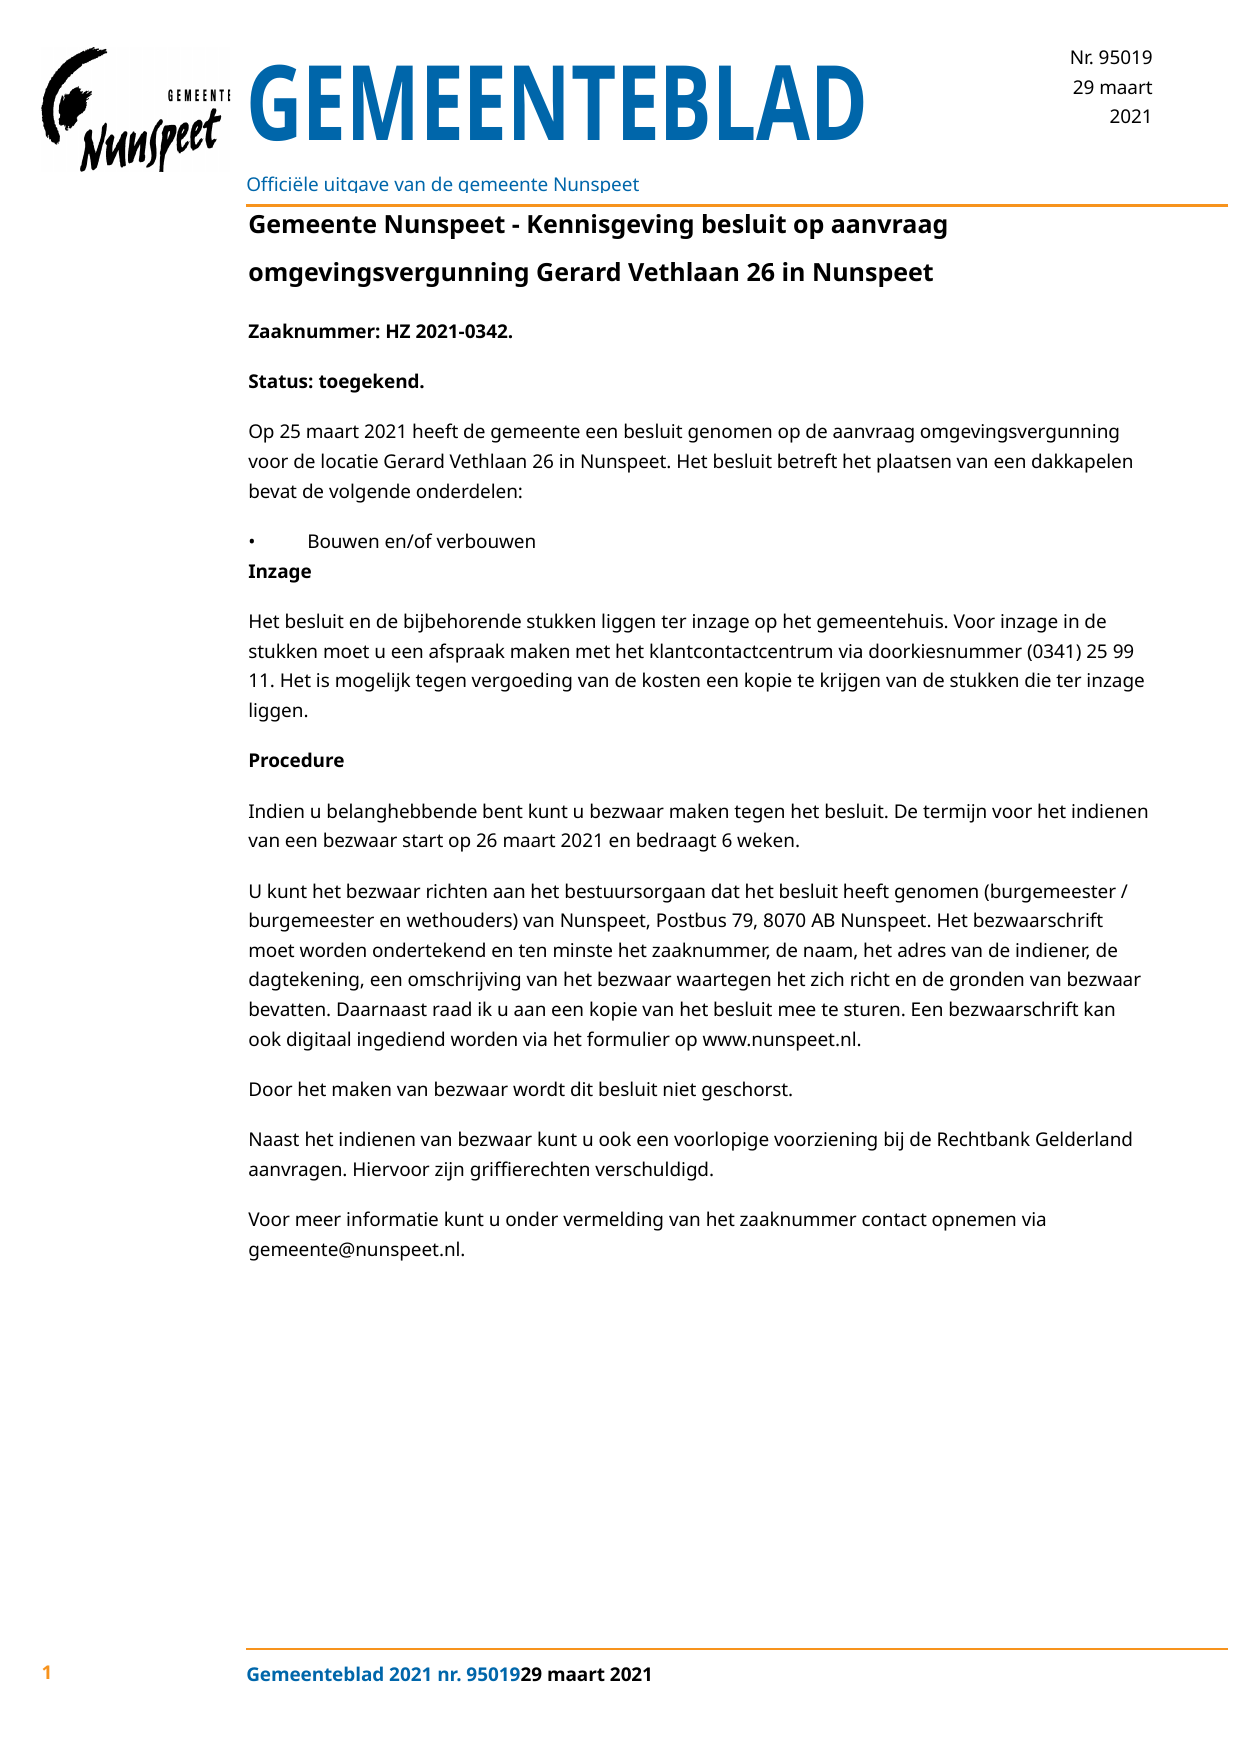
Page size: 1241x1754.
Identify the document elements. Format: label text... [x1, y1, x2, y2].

text Inzage [248, 558, 1152, 584]
text Naast het indienen van bezwaar kunt u ook een voorlopige voorziening bij de Rechtbank Gelderland aanvragen. Hiervoor zijn griffierechten verschuldigd. [248, 1127, 1152, 1182]
text Zaaknummer: HZ 2021-0342. [248, 318, 1152, 344]
text Status: toegekend. [248, 368, 1152, 394]
text Op 25 maart 2021 heeft de gemeente een besluit genomen op de aanvraag omgevingsvergunning voor de locatie Gerard Vethlaan 26 in Nunspeet. Het besluit betreft het plaatsen van een dakkapelen bevat de volgende onderdelen: [248, 419, 1152, 504]
text Procedure [248, 747, 1152, 773]
text Het besluit en de bijbehorende stukken liggen ter inzage op het gemeentehuis. Voor inzage in de stukken moet u een afspraak maken met het klantcontactcentrum via doorkiesnummer (0341) 25 99 11. Het is mogelijk tegen vergoeding van de kosten een kopie te krijgen van de stukken die ter inzage liggen. [248, 608, 1152, 723]
list Bouwen en/of verbouwen [248, 528, 1152, 554]
text U kunt het bezwaar richten aan het bestuursorgaan dat het besluit heeft genomen (burgemeester / burgemeester en wethouders) van Nunspeet, Postbus 79, 8070 AB Nunspeet. Het bezwaarschrift moet worden ondertekend en ten minste het zaaknummer, de naam, het adres van de indiener, de dagtekening, een omschrijving van het bezwaar waartegen het zich richt en de gronden van bezwaar bevatten. Daarnaast raad ik u aan een kopie van het besluit mee te sturen. Een bezwaarschrift kan ook digitaal ingediend worden via het formulier op www.nunspeet.nl. [248, 878, 1152, 1052]
text Gemeente Nunspeet - Kennisgeving besluit op aanvraag omgevingsvergunning Gerard Vethlaan 26 in Nunspeet [248, 207, 1152, 288]
text Voor meer informatie kunt u onder vermelding van het zaaknummer contact opnemen via gemeente@nunspeet.nl. [248, 1207, 1152, 1262]
text Indien u belanghebbende bent kunt u bezwaar maken tegen het besluit. De termijn voor het indienen van een bezwaar start op 26 maart 2021 en bedraagt 6 weken. [248, 798, 1152, 853]
text Door het maken van bezwaar wordt dit besluit niet geschorst. [248, 1076, 1152, 1102]
picture [41, 47, 231, 172]
